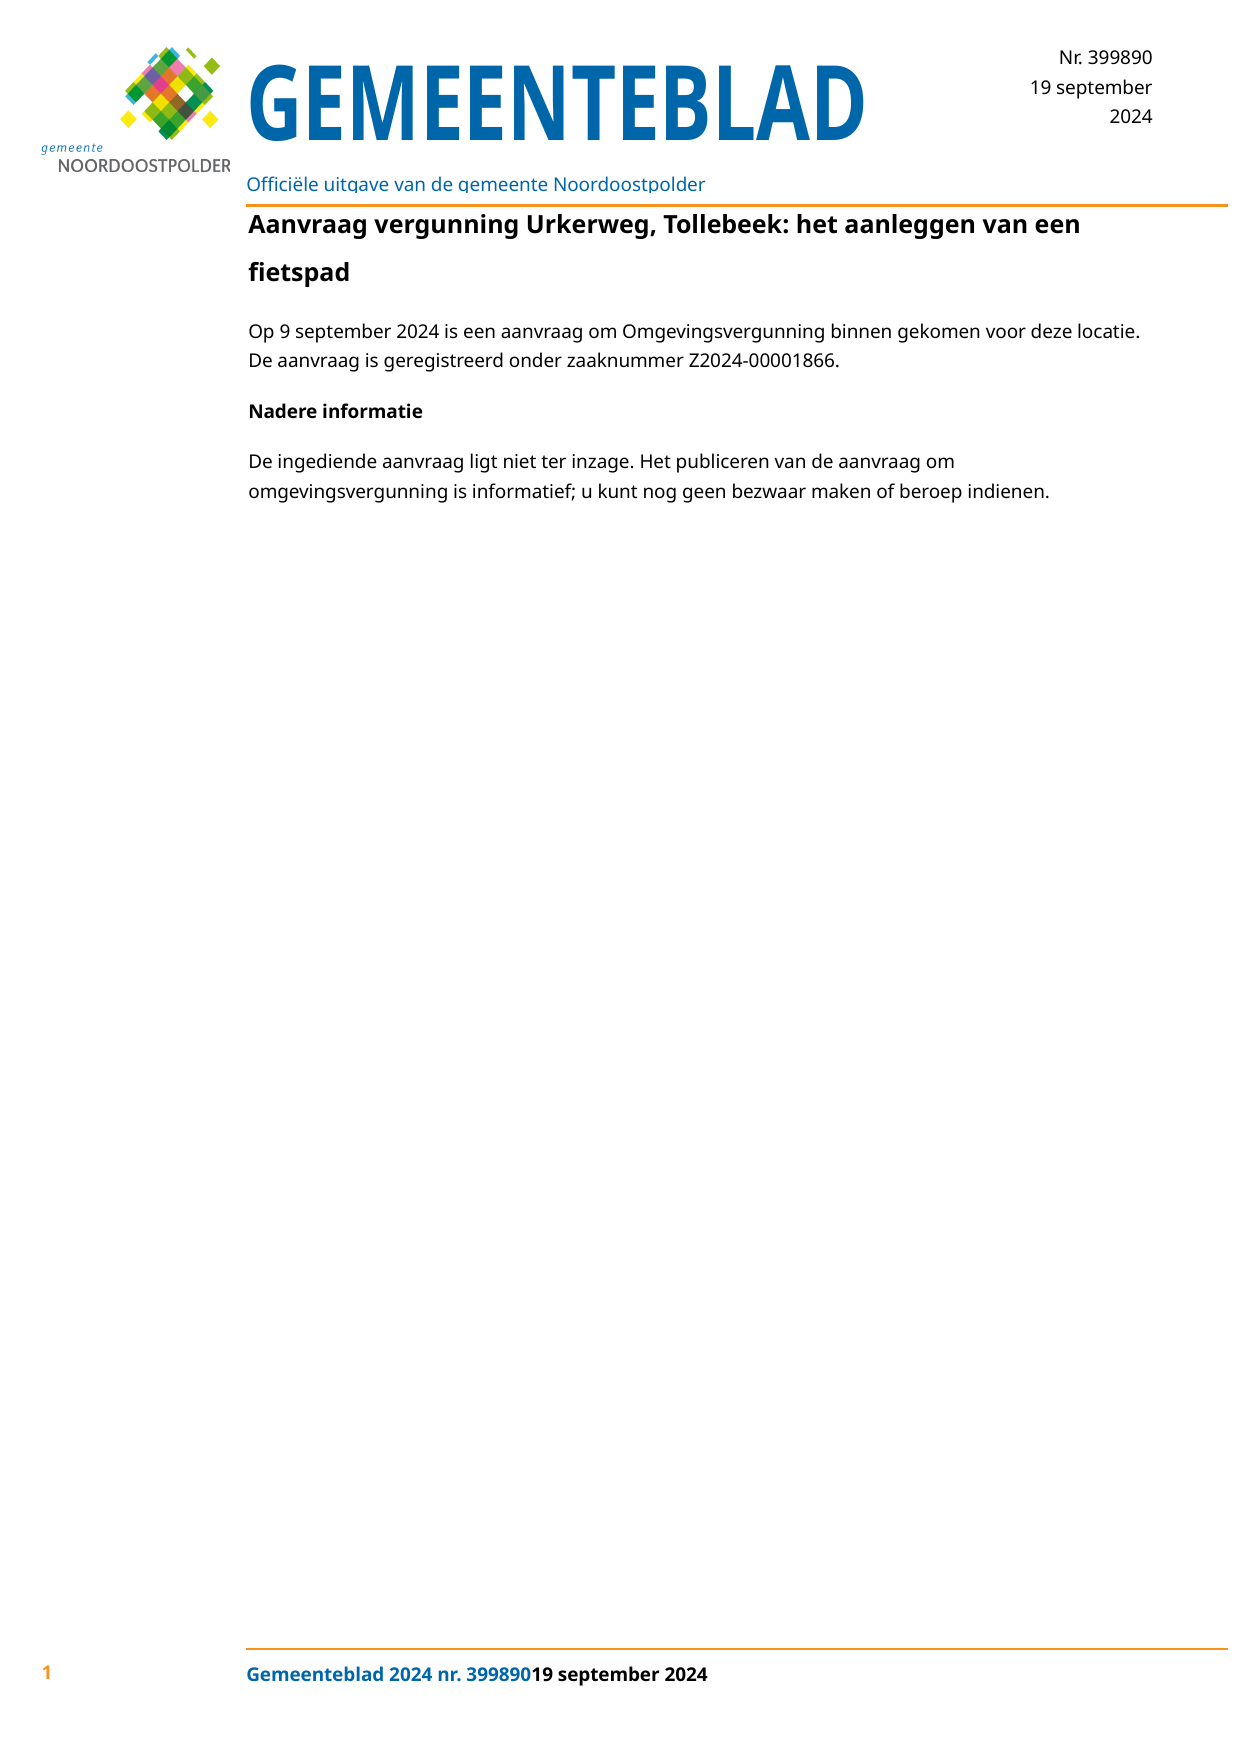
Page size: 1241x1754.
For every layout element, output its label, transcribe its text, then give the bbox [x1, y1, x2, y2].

text Op 9 september 2024 is een aanvraag om Omgevingsvergunning binnen gekomen voor deze locatie. De aanvraag is geregistreerd onder zaaknummer Z2024-00001866. [248, 318, 1152, 373]
picture [41, 47, 231, 172]
text Aanvraag vergunning Urkerweg, Tollebeek: het aanleggen van een fietspad [248, 207, 1152, 288]
text Nadere informatie [248, 398, 1152, 424]
text De ingediende aanvraag ligt niet ter inzage. Het publiceren van de aanvraag om omgevingsvergunning is informatief; u kunt nog geen bezwaar maken of beroep indienen. [248, 448, 1152, 504]
